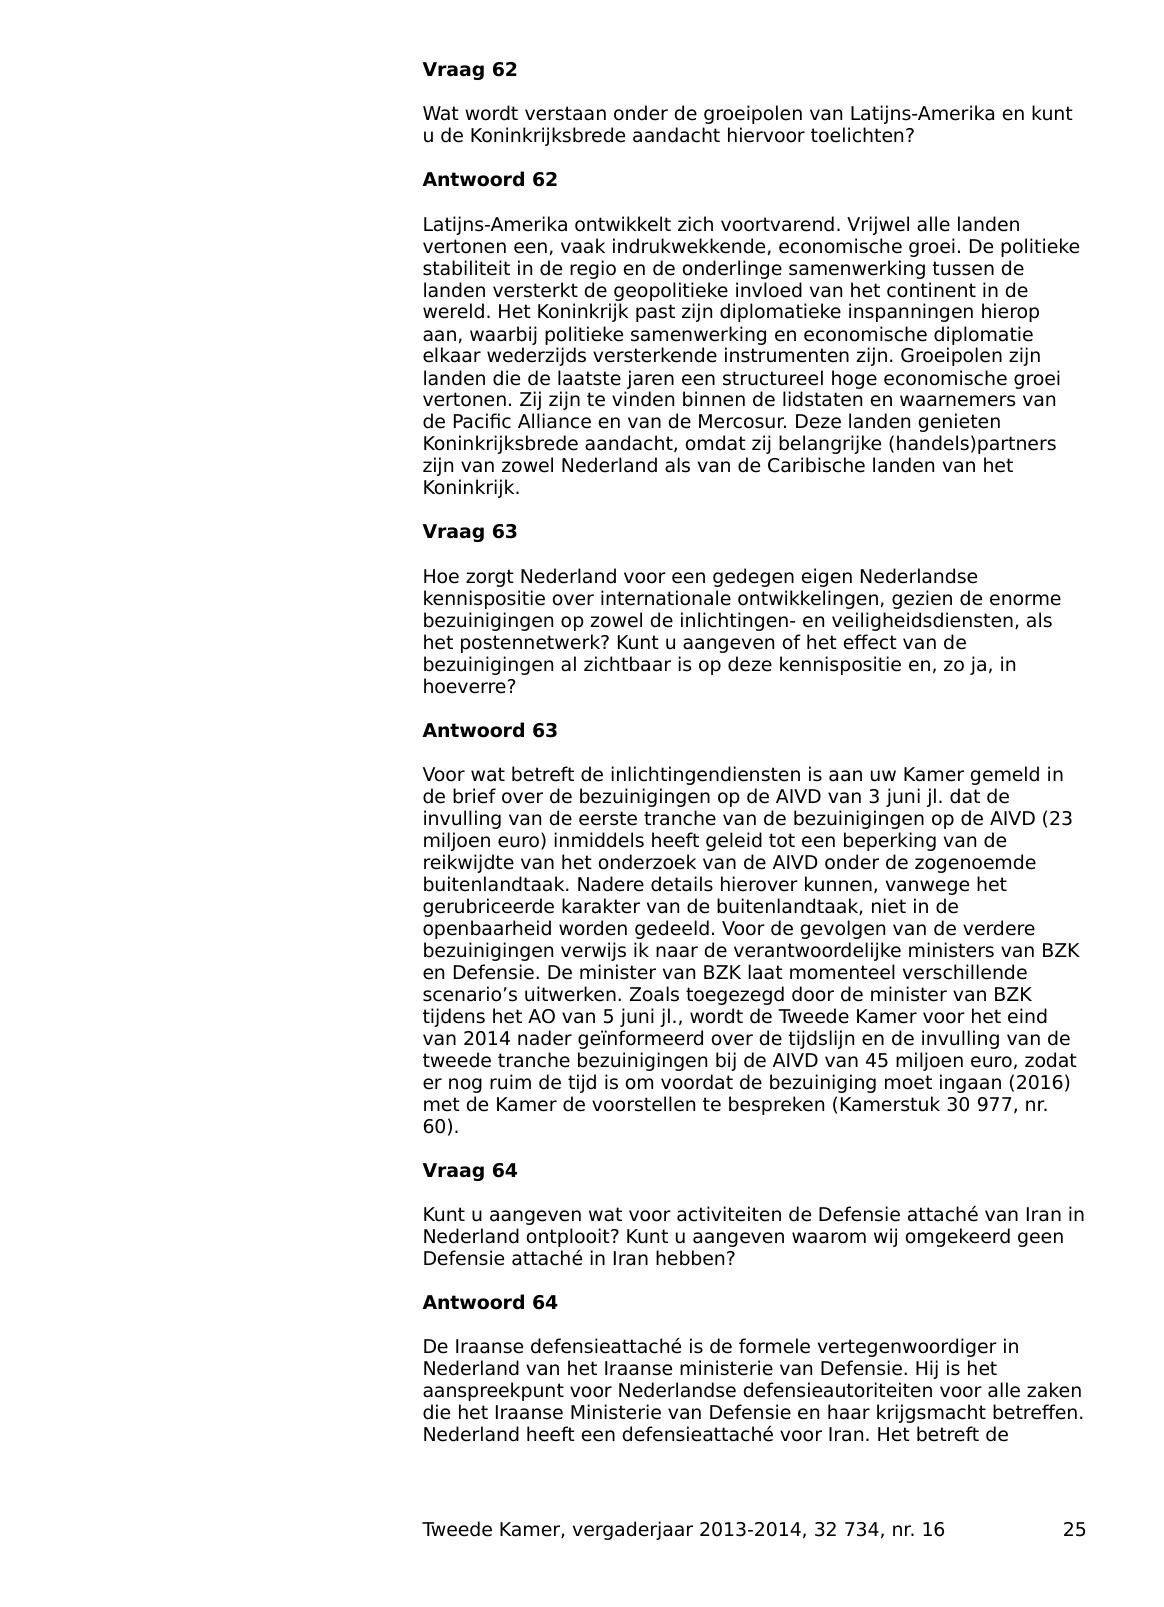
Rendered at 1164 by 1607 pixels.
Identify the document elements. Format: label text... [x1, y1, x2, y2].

subtitle Antwoord 63 [422, 720, 1087, 742]
text Kunt u aangeven wat voor activiteiten de Defensie attaché van Iran in Nederland ontplooit? Kunt u aangeven waarom wij omgekeerd geen Defensie attaché in Iran hebben? [422, 1204, 1087, 1270]
subtitle Antwoord 64 [422, 1292, 1087, 1314]
text De Iraanse defensieattaché is de formele vertegenwoordiger in Nederland van het Iraanse ministerie van Defensie. Hij is het aanspreekpunt voor Nederlandse defensieautoriteiten voor alle zaken die het Iraanse Ministerie van Defensie en haar krijgsmacht betreffen. Nederland heeft een defensieattaché voor Iran. Het betreft de [422, 1336, 1087, 1446]
subtitle Vraag 63 [422, 521, 1087, 543]
text Hoe zorgt Nederland voor een gedegen eigen Nederlandse kennispositie over internationale ontwikkelingen, gezien de enorme bezuinigingen op zowel de inlichtingen- en veiligheidsdiensten, als het postennetwerk? Kunt u aangeven of het effect van de bezuinigingen al zichtbaar is op deze kennispositie en, zo ja, in hoeverre? [422, 566, 1087, 697]
subtitle Vraag 62 [422, 59, 1087, 81]
text Latijns-Amerika ontwikkelt zich voortvarend. Vrijwel alle landen vertonen een, vaak indrukwekkende, economische groei. De politieke stabiliteit in de regio en de onderlinge samenwerking tussen de landen versterkt de geopolitieke invloed van het continent in de wereld. Het Koninkrijk past zijn diplomatieke inspanningen hierop aan, waarbij politieke samenwerking en economische diplomatie elkaar wederzijds versterkende instrumenten zijn. Groeipolen zijn landen die de laatste jaren een structureel hoge economische groei vertonen. Zij zijn te vinden binnen de lidstaten en waarnemers van de Pacific Alliance en van de Mercosur. Deze landen genieten Koninkrijksbrede aandacht, omdat zij belangrijke (handels)partners zijn van zowel Nederland als van de Caribische landen van het Koninkrijk. [422, 213, 1087, 499]
subtitle Vraag 64 [422, 1160, 1087, 1182]
text Wat wordt verstaan onder de groeipolen van Latijns-Amerika en kunt u de Koninkrijksbrede aandacht hiervoor toelichten? [422, 103, 1087, 147]
subtitle Antwoord 62 [422, 169, 1087, 191]
text Voor wat betreft de inlichtingendiensten is aan uw Kamer gemeld in de brief over de bezuinigingen op de AIVD van 3 juni jl. dat de invulling van de eerste tranche van de bezuinigingen op de AIVD (23 miljoen euro) inmiddels heeft geleid tot een beperking van de reikwijdte van het onderzoek van de AIVD onder de zogenoemde buitenlandtaak. Nadere details hierover kunnen, vanwege het gerubriceerde karakter van de buitenlandtaak, niet in de openbaarheid worden gedeeld. Voor de gevolgen van de verdere bezuinigingen verwijs ik naar de verantwoordelijke ministers van BZK en Defensie. De minister van BZK laat momenteel verschillende scenario’s uitwerken. Zoals toegezegd door de minister van BZK tijdens het AO van 5 juni jl., wordt de Tweede Kamer voor het eind van 2014 nader geïnformeerd over de tijdslijn en de invulling van de tweede tranche bezuinigingen bij de AIVD van 45 miljoen euro, zodat er nog ruim de tijd is om voordat de bezuiniging moet ingaan (2016) met de Kamer de voorstellen te bespreken (Kamerstuk 30 977, nr. 60). [422, 764, 1087, 1137]
